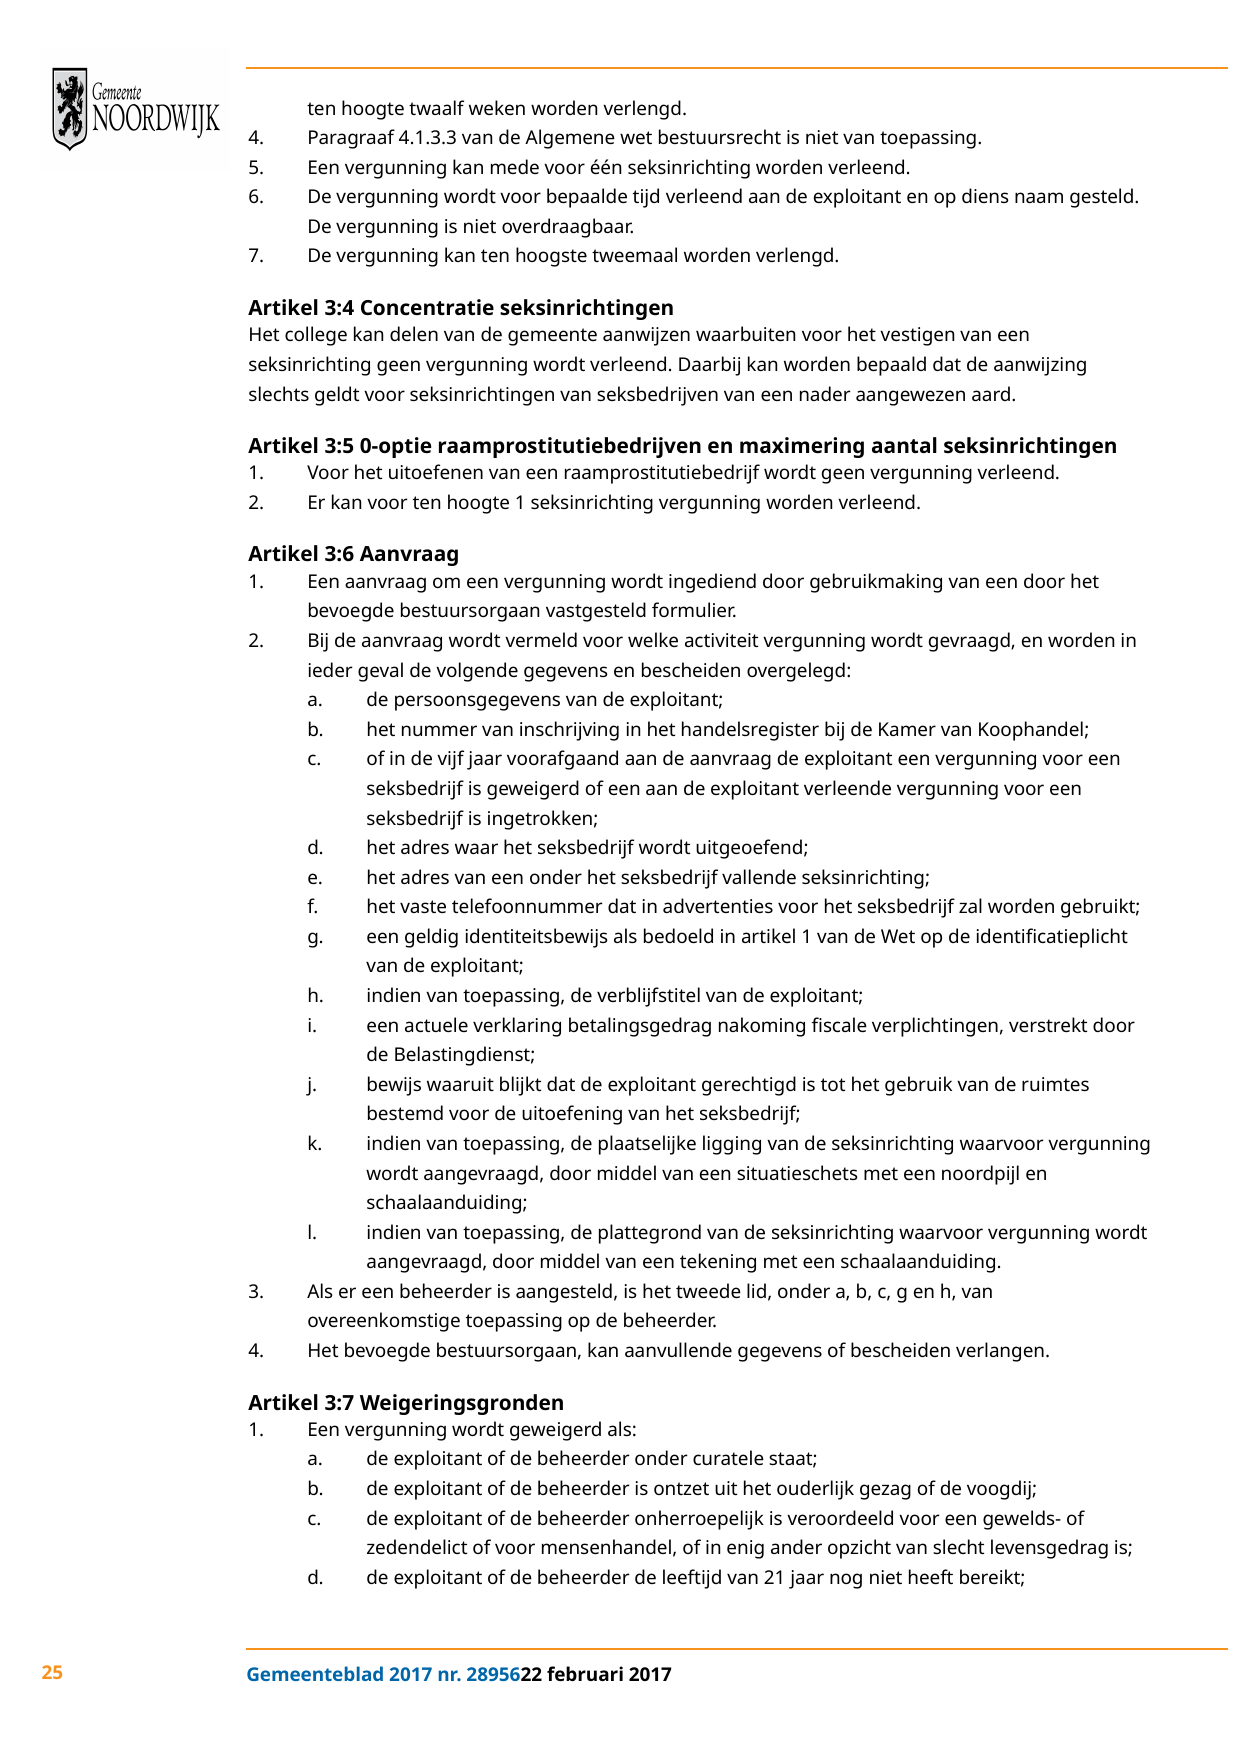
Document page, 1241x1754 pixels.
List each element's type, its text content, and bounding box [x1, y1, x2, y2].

list Er kan voor ten hoogte 1 seksinrichting vergunning worden verleend. [248, 489, 1152, 515]
list de persoonsgegevens van de exploitant; [307, 686, 1152, 712]
list Als er een beheerder is aangesteld, is het tweede lid, onder a, b, c, g en h, van overeenkomstige toepassing op de beheerder. [248, 1278, 1152, 1333]
list een geldig identiteitsbewijs als bedoeld in artikel 1 van de Wet op de identificatieplicht van de exploitant; [307, 923, 1152, 978]
list het adres waar het seksbedrijf wordt uitgeoefend; [307, 834, 1152, 860]
list indien van toepassing, de plaatselijke ligging van de seksinrichting waarvoor vergunning wordt aangevraagd, door middel van een situatieschets met een noordpijl en schaalaanduiding; [307, 1130, 1152, 1215]
text Artikel 3:6 Aanvraag [248, 539, 1152, 568]
list het vaste telefoonnummer dat in advertenties voor het seksbedrijf zal worden gebruikt; [307, 893, 1152, 919]
list Het bevoegde bestuursorgaan, kan aanvullende gegevens of bescheiden verlangen. [248, 1337, 1152, 1363]
text Artikel 3:5 0-optie raamprostitutiebedrijven en maximering aantal seksinrichtingen [248, 431, 1152, 459]
list ten hoogte twaalf weken worden verlengd. [248, 95, 1152, 121]
list de exploitant of de beheerder de leeftijd van 21 jaar nog niet heeft bereikt; [307, 1564, 1152, 1590]
list indien van toepassing, de verblijfstitel van de exploitant; [307, 982, 1152, 1008]
list Voor het uitoefenen van een raamprostitutiebedrijf wordt geen vergunning verleend. [248, 459, 1152, 485]
list bewijs waaruit blijkt dat de exploitant gerechtigd is tot het gebruik van de ruimtes bestemd voor de uitoefening van het seksbedrijf; [307, 1071, 1152, 1126]
list het nummer van inschrijving in het handelsregister bij de Kamer van Koophandel; [307, 716, 1152, 742]
text Het college kan delen van de gemeente aanwijzen waarbuiten voor het vestigen van een seksinrichting geen vergunning wordt verleend. Daarbij kan worden bepaald dat de aanwijzing slechts geldt voor seksinrichtingen van seksbedrijven van een nader aangewezen aard. [248, 322, 1152, 406]
list Een aanvraag om een vergunning wordt ingediend door gebruikmaking van een door het bevoegde bestuursorgaan vastgesteld formulier. [248, 568, 1152, 623]
text Artikel 3:7 Weigeringsgronden [248, 1388, 1152, 1416]
list de exploitant of de beheerder onder curatele staat; [307, 1446, 1152, 1471]
text Artikel 3:4 Concentratie seksinrichtingen [248, 293, 1152, 322]
list het adres van een onder het seksbedrijf vallende seksinrichting; [307, 864, 1152, 889]
list De vergunning wordt voor bepaalde tijd verleend aan de exploitant en op diens naam gesteld. De vergunning is niet overdraagbaar. [248, 183, 1152, 239]
list of in de vijf jaar voorafgaand aan de aanvraag de exploitant een vergunning voor een seksbedrijf is geweigerd of een aan de exploitant verleende vergunning voor een seksbedrijf is ingetrokken; [307, 746, 1152, 830]
list Bij de aanvraag wordt vermeld voor welke activiteit vergunning wordt gevraagd, en worden in ieder geval de volgende gegevens en bescheiden overgelegd: [248, 627, 1152, 682]
list de exploitant of de beheerder is ontzet uit het ouderlijk gezag of de voogdij; [307, 1475, 1152, 1501]
list indien van toepassing, de plattegrond van de seksinrichting waarvoor vergunning wordt aangevraagd, door middel van een tekening met een schaalaanduiding. [307, 1219, 1152, 1274]
list Paragraaf 4.1.3.3 van de Algemene wet bestuursrecht is niet van toepassing. [248, 124, 1152, 150]
list Een vergunning wordt geweigerd als: [248, 1416, 1152, 1442]
picture [41, 47, 231, 172]
list de exploitant of de beheerder onherroepelijk is veroordeeld voor een gewelds- of zedendelict of voor mensenhandel, of in enig ander opzicht van slecht levensgedrag is; [307, 1505, 1152, 1560]
list een actuele verklaring betalingsgedrag nakoming fiscale verplichtingen, verstrekt door de Belastingdienst; [307, 1012, 1152, 1067]
list De vergunning kan ten hoogste tweemaal worden verlengd. [248, 243, 1152, 268]
list Een vergunning kan mede voor één seksinrichting worden verleend. [248, 154, 1152, 180]
